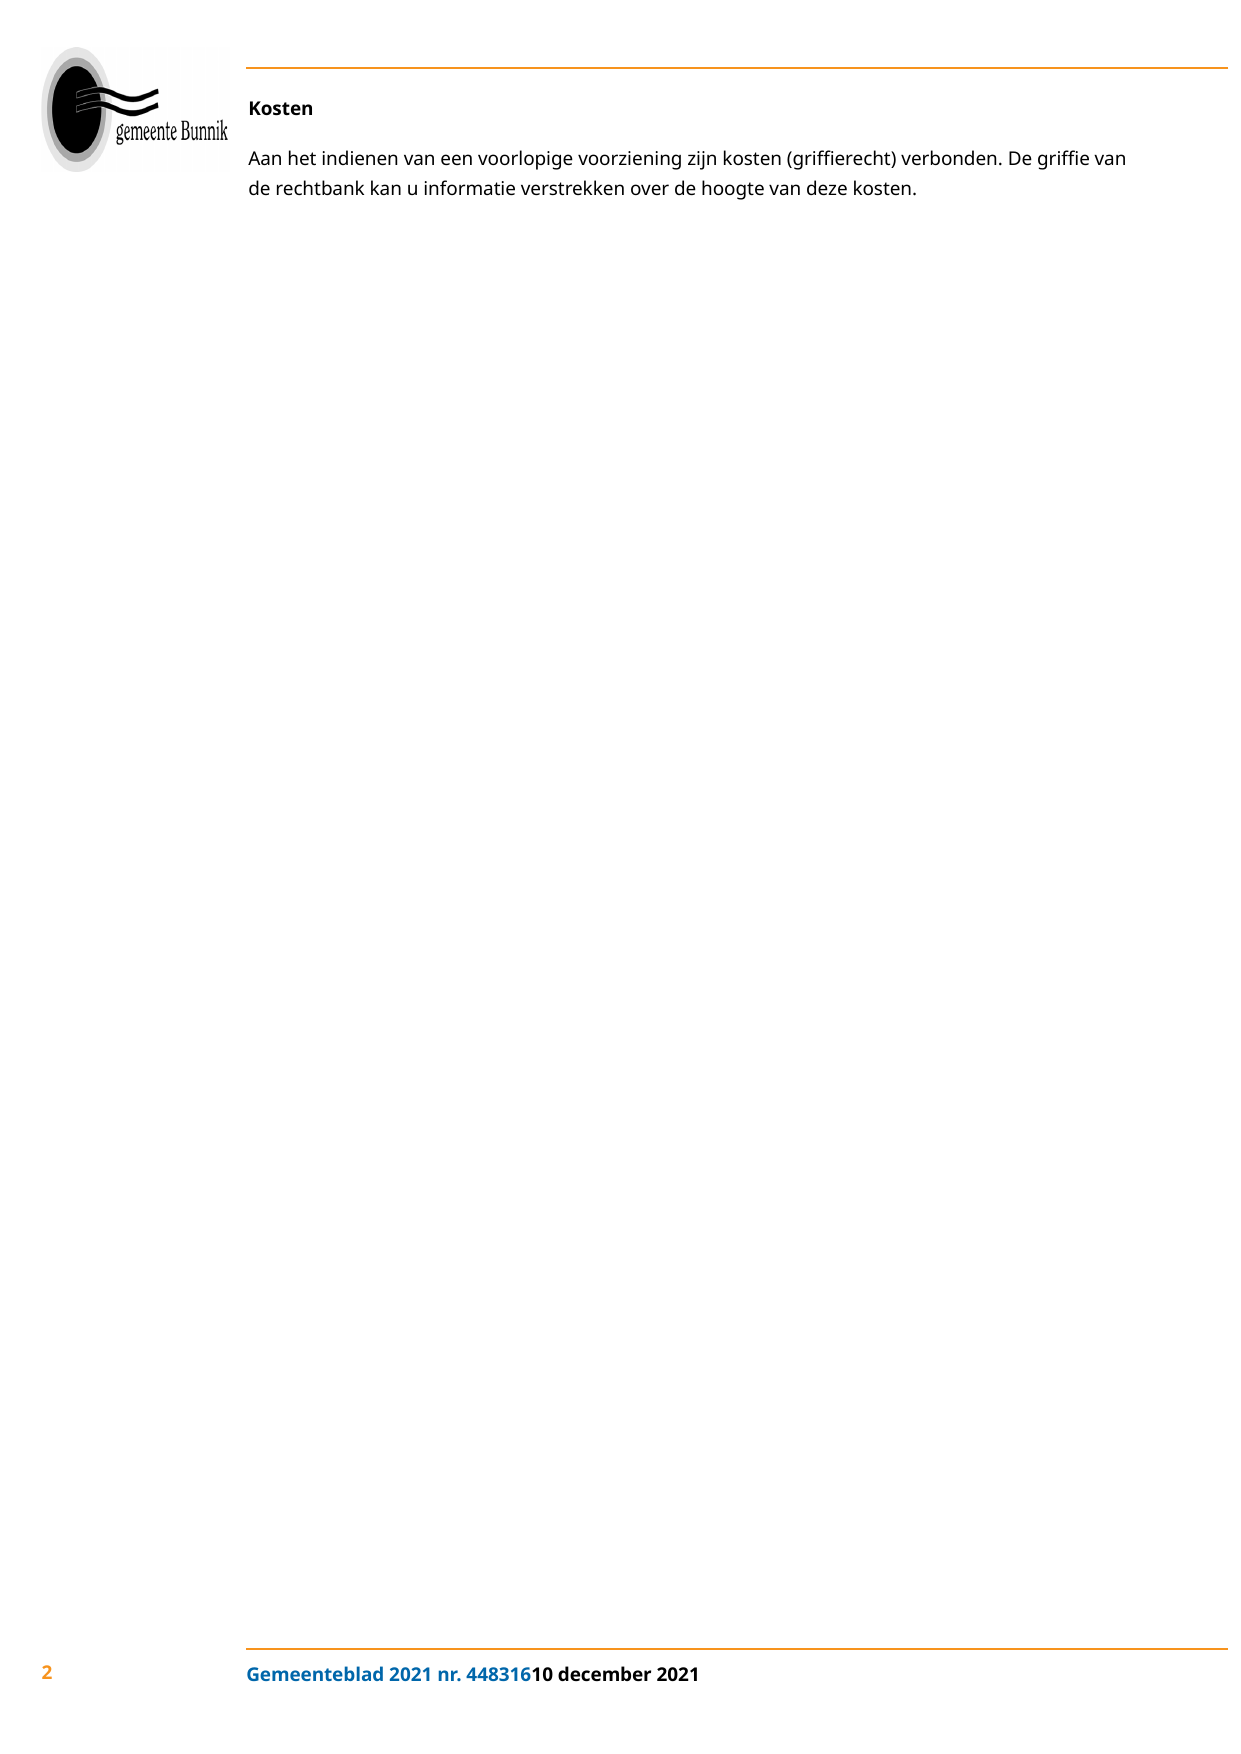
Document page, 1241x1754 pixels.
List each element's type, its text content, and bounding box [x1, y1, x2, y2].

picture [41, 47, 231, 172]
text Kosten [248, 95, 1152, 121]
text Aan het indienen van een voorlopige voorziening zijn kosten (griffierecht) verbonden. De griffie van de rechtbank kan u informatie verstrekken over de hoogte van deze kosten. [248, 145, 1152, 201]
